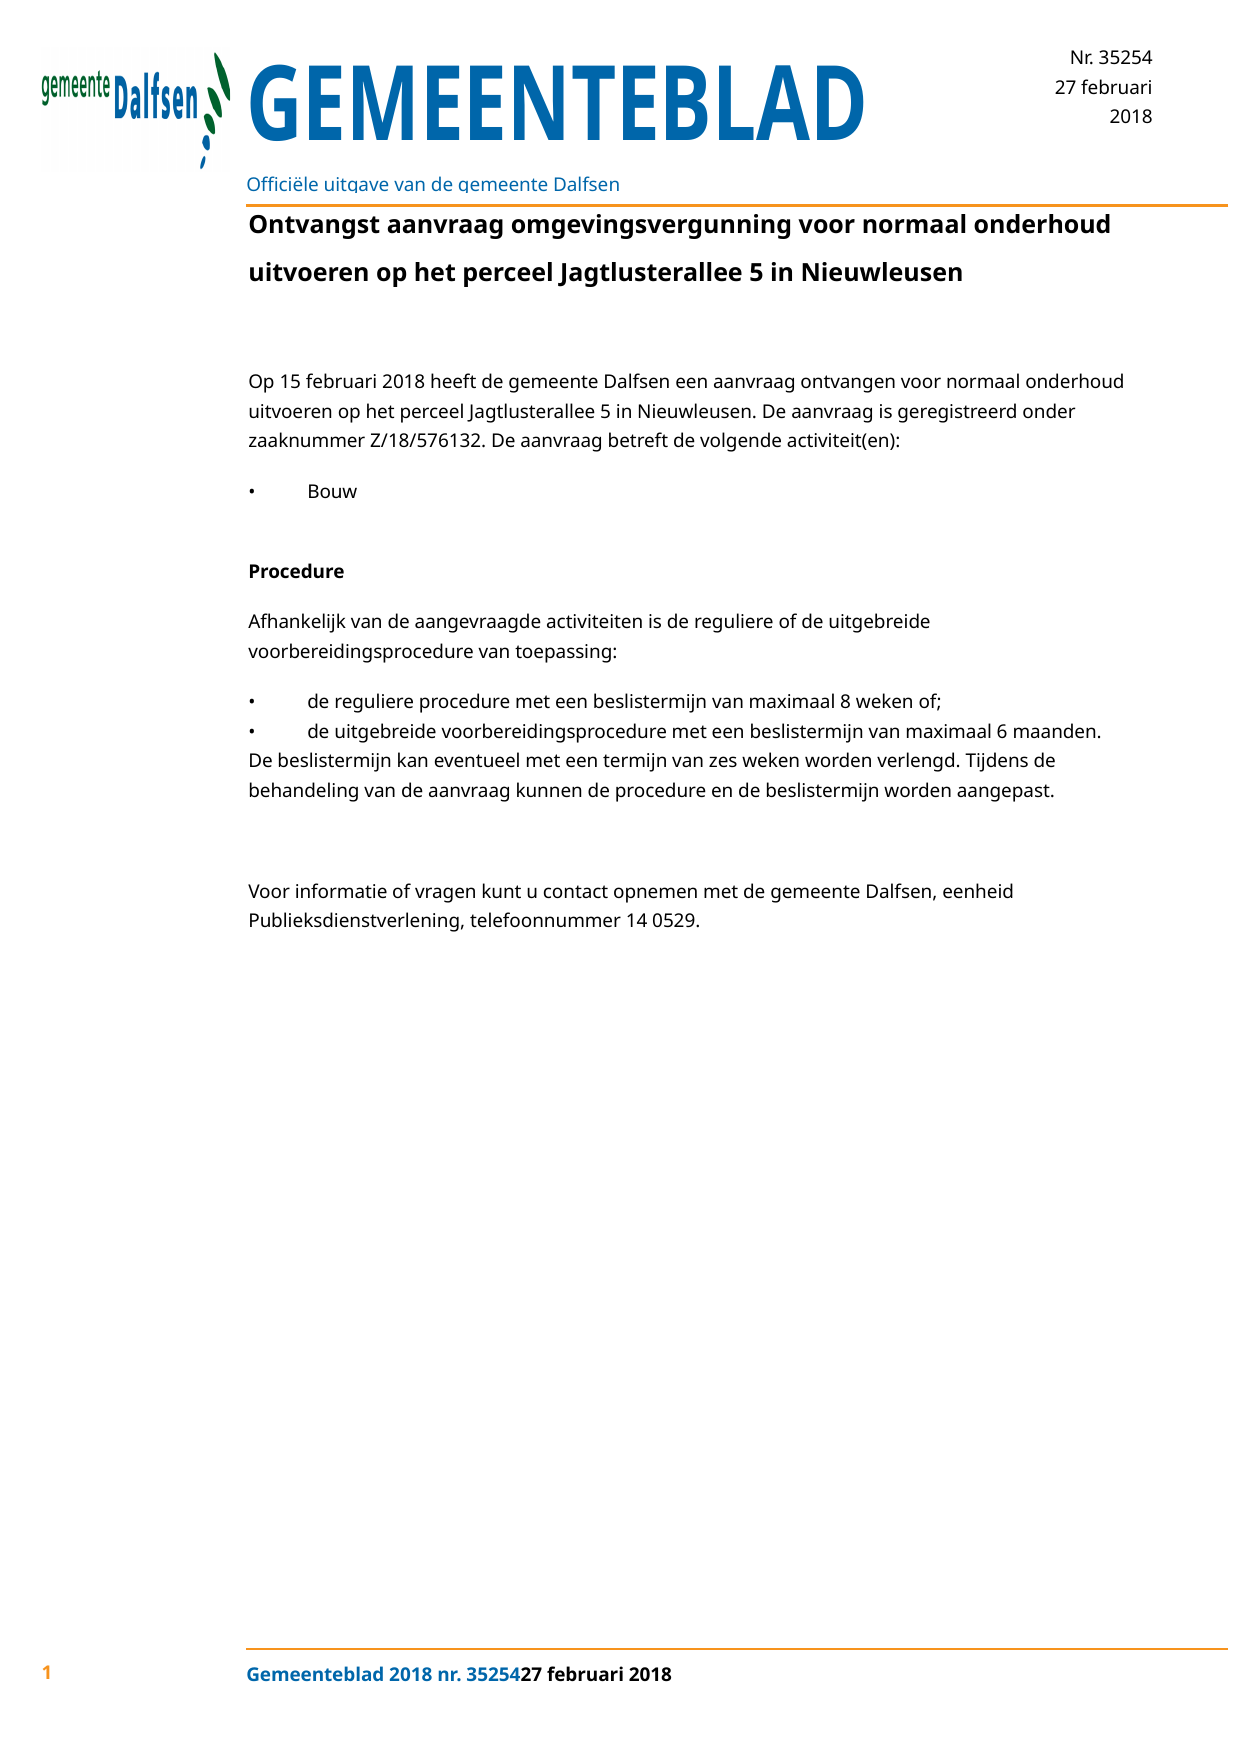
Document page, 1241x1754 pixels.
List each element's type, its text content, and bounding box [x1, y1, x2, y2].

list de uitgebreide voorbereidingsprocedure met een beslistermijn van maximaal 6 maanden. [248, 718, 1152, 744]
text Afhankelijk van de aangevraagde activiteiten is de reguliere of de uitgebreide voorbereidingsprocedure van toepassing: [248, 608, 1152, 664]
text Ontvangst aanvraag omgevingsvergunning voor normaal onderhoud uitvoeren op het perceel Jagtlusterallee 5 in Nieuwleusen [248, 207, 1152, 288]
text Op 15 februari 2018 heeft de gemeente Dalfsen een aanvraag ontvangen voor normaal onderhoud uitvoeren op het perceel Jagtlusterallee 5 in Nieuwleusen. De aanvraag is geregistreerd onder zaaknummer Z/18/576132. De aanvraag betreft de volgende activiteit(en): [248, 368, 1152, 453]
text De beslistermijn kan eventueel met een termijn van zes weken worden verlengd. Tijdens de behandeling van de aanvraag kunnen de procedure en de beslistermijn worden aangepast. [248, 747, 1152, 803]
text Procedure [248, 558, 1152, 584]
picture [41, 47, 231, 172]
list Bouw [248, 478, 1152, 504]
text Voor informatie of vragen kunt u contact opnemen met de gemeente Dalfsen, eenheid Publieksdienstverlening, telefoonnummer 14 0529. [248, 878, 1152, 933]
list de reguliere procedure met een beslistermijn van maximaal 8 weken of; [248, 688, 1152, 714]
